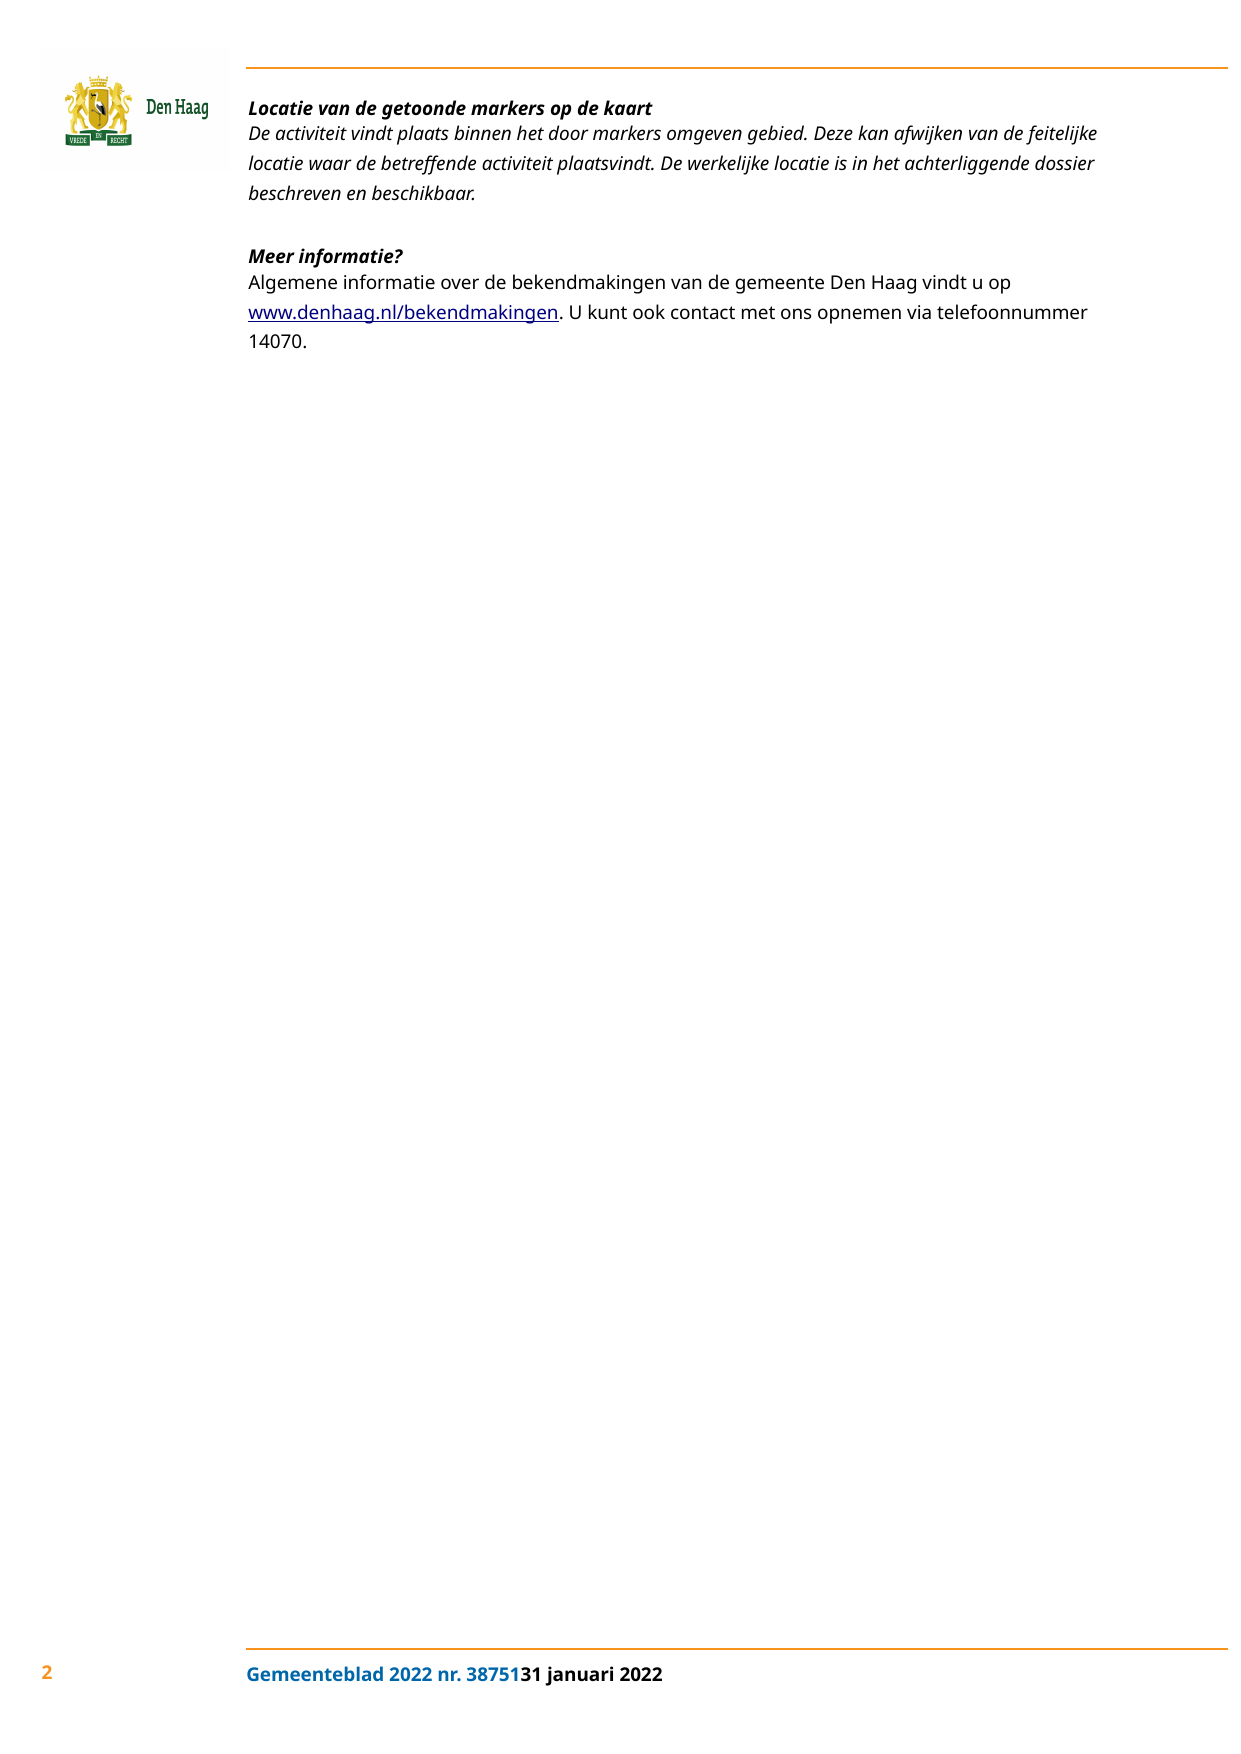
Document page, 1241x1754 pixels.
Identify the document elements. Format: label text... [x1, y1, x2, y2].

text Meer informatie? [248, 244, 1152, 269]
text De activiteit vindt plaats binnen het door markers omgeven gebied. Deze kan afwijken van de feitelijke locatie waar de betreffende activiteit plaatsvindt. De werkelijke locatie is in het achterliggende dossier beschreven en beschikbaar. [248, 121, 1152, 205]
text Locatie van de getoonde markers op de kaart [248, 95, 1152, 121]
picture [41, 47, 231, 172]
text Algemene informatie over de bekendmakingen van de gemeente Den Haag vindt u op www.denhaag.nl/bekendmakingen. U kunt ook contact met ons opnemen via telefoonnummer 14070. [248, 269, 1152, 354]
